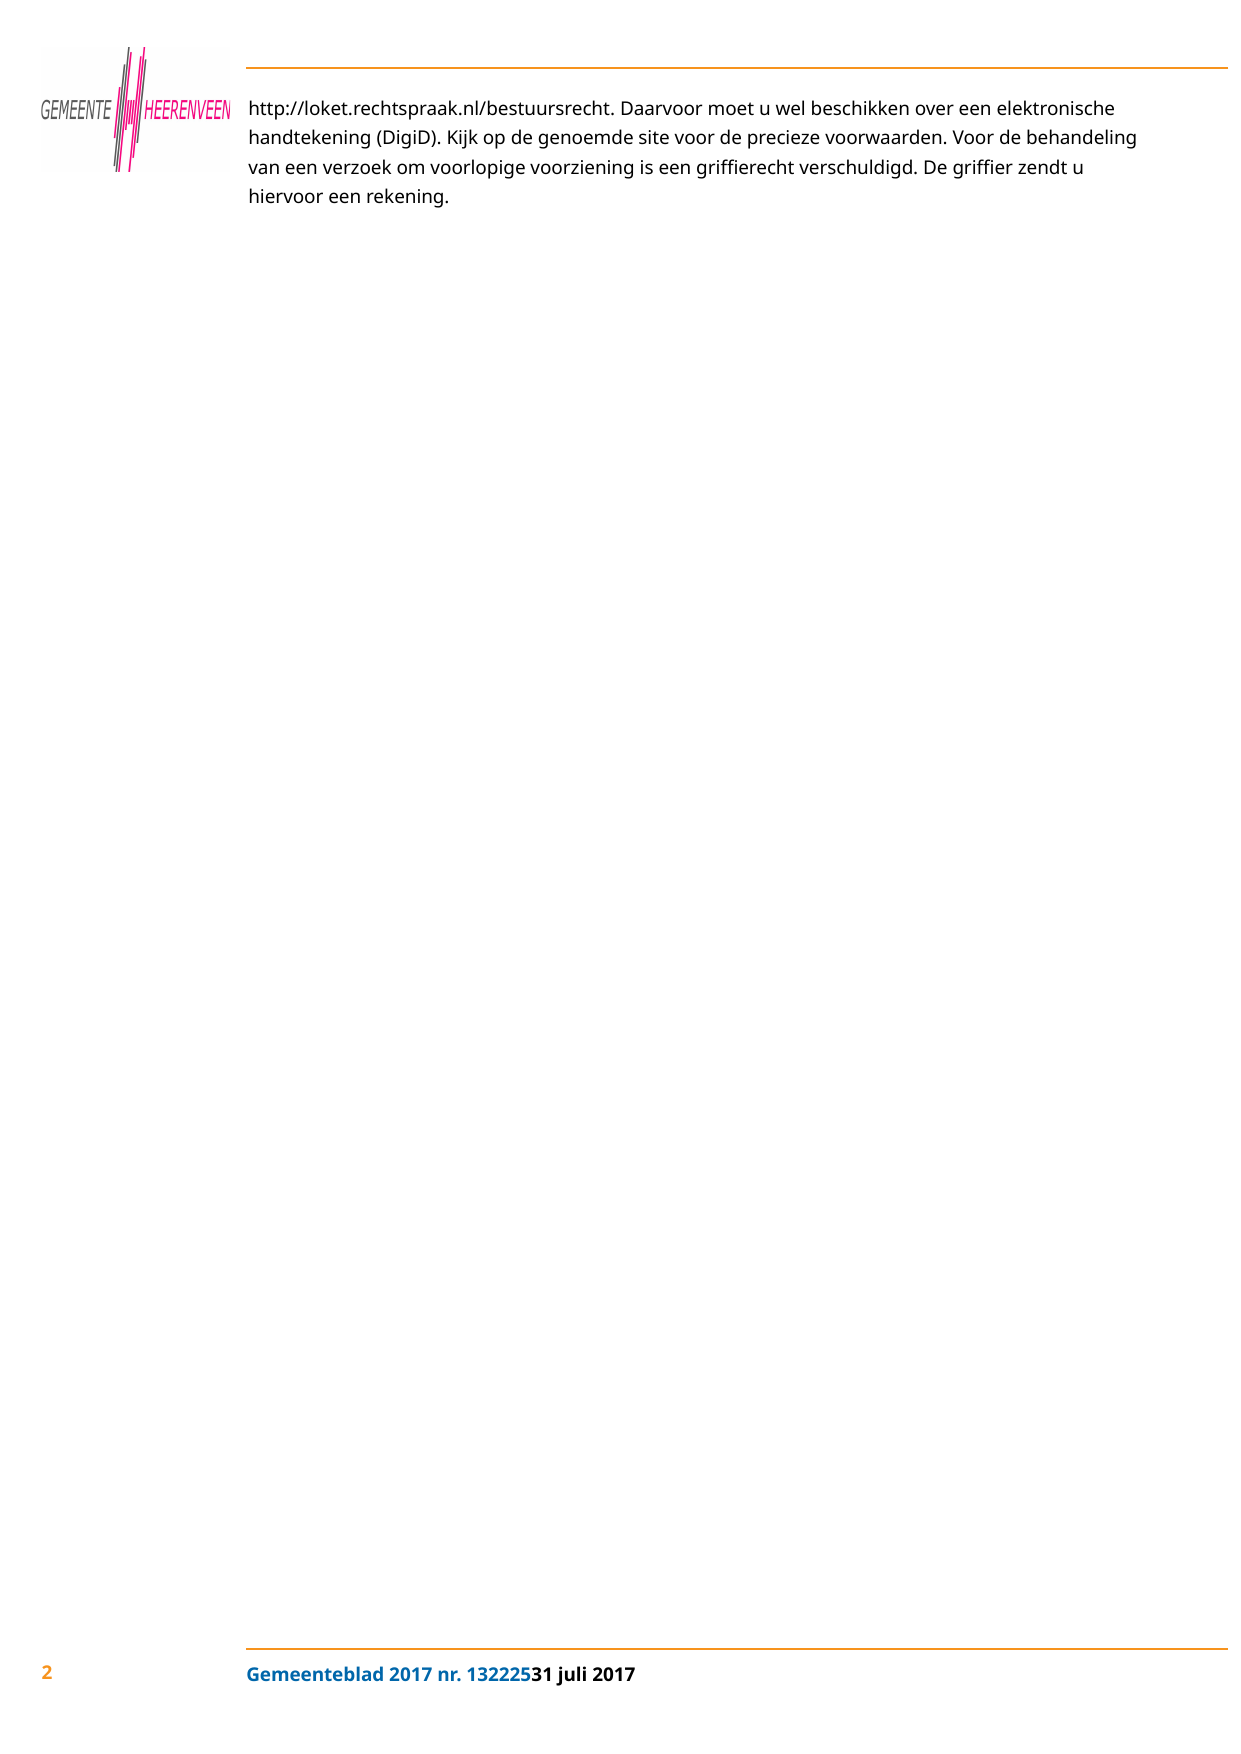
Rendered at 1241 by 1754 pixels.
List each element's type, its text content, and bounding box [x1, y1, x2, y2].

picture [41, 47, 231, 172]
text http://loket.rechtspraak.nl/bestuursrecht. Daarvoor moet u wel beschikken over een elektronische handtekening (DigiD). Kijk op de genoemde site voor de precieze voorwaarden. Voor de behandeling van een verzoek om voorlopige voorziening is een griffierecht verschuldigd. De griffier zendt u hiervoor een rekening. [248, 95, 1152, 209]
